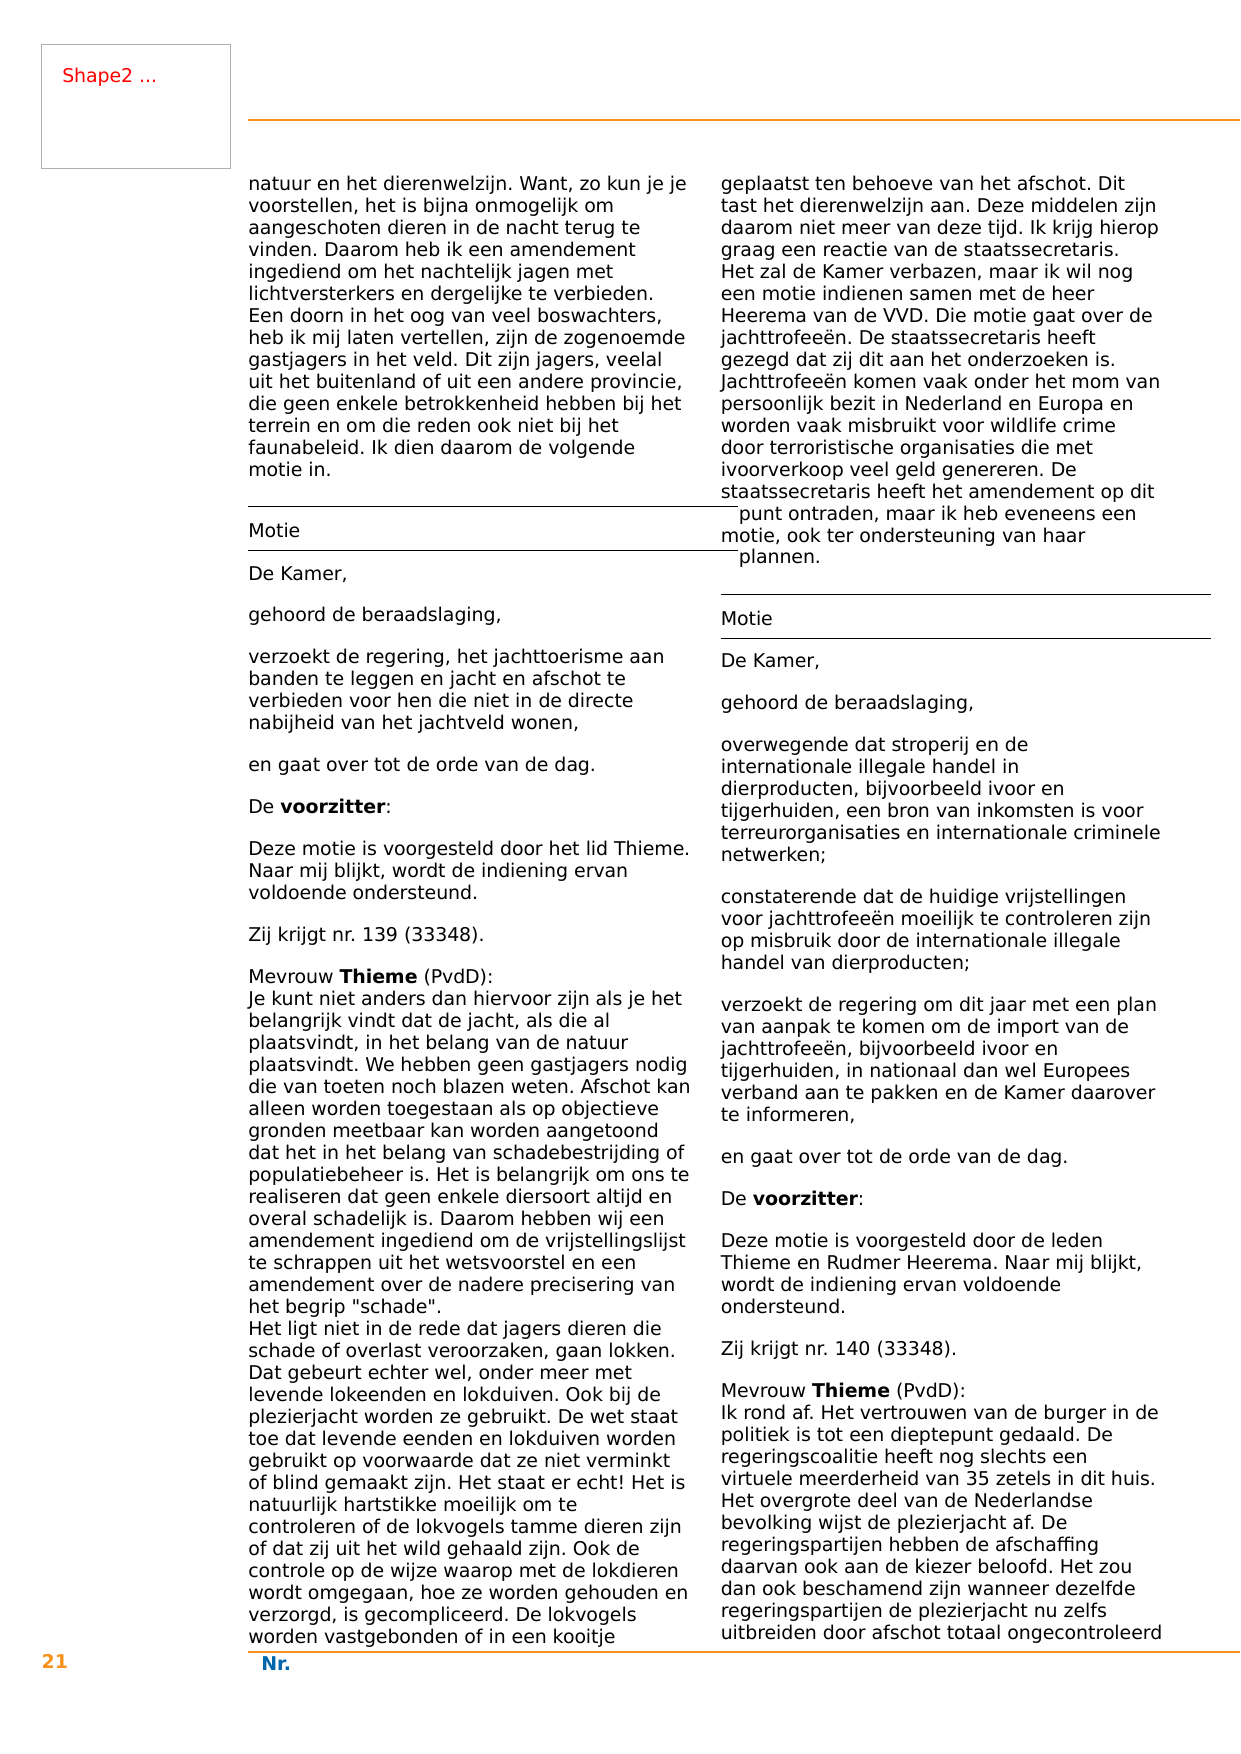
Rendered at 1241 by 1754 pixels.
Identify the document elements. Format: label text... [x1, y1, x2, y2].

text Zij krijgt nr. 140 (33348). [721, 1338, 1163, 1360]
text Deze motie is voorgesteld door de leden Thieme en Rudmer Heerema. Naar mij blijkt, wordt de indiening ervan voldoende ondersteund. [721, 1230, 1163, 1318]
text Mevrouw Thieme (PvdD): [248, 966, 691, 988]
text Zij krijgt nr. 139 (33348). [248, 924, 691, 946]
text constaterende dat de huidige vrijstellingen voor jachttrofeeën moeilijk te controleren zijn op misbruik door de internationale illegale handel van dierproducten; [721, 886, 1163, 974]
text Het ligt niet in de rede dat jagers dieren die schade of overlast veroorzaken, gaan lokken. Dat gebeurt echter wel, onder meer met levende lokeenden en lokduiven. Ook bij de plezierjacht worden ze gebruikt. De wet staat toe dat levende eenden en lokduiven worden gebruikt op voorwaarde dat ze niet verminkt of blind gemaakt zijn. Het staat er echt! Het is natuurlijk hartstikke moeilijk om te controleren of de lokvogels tamme dieren zijn of dat zij uit het wild gehaald zijn. Ook de controle op de wijze waarop met de lokdieren wordt omgegaan, hoe ze worden gehouden en verzorgd, is gecompliceerd. De lokvogels worden vastgebonden of in een kooitje [248, 1318, 691, 1647]
text natuur en het dierenwelzijn. Want, zo kun je je voorstellen, het is bijna onmogelijk om aangeschoten dieren in de nacht terug te vinden. Daarom heb ik een amendement ingediend om het nachtelijk jagen met lichtversterkers en dergelijke te verbieden. [248, 173, 691, 305]
text Motie [721, 608, 1163, 630]
text Het zal de Kamer verbazen, maar ik wil nog een motie indienen samen met de heer Heerema van de VVD. Die motie gaat over de jachttrofeeën. De staatssecretaris heeft gezegd dat zij dit aan het onderzoeken is. Jachttrofeeën komen vaak onder het mom van persoonlijk bezit in Nederland en Europa en worden vaak misbruikt voor wildlife crime door terroristische organisaties die met ivoorverkoop veel geld genereren. De staatssecretaris heeft het amendement op dit punt ontraden, maar ik heb eveneens een motie, ook ter ondersteuning van haar plannen. [721, 261, 1163, 568]
text De Kamer, [248, 562, 691, 584]
text Een doorn in het oog van veel boswachters, heb ik mij laten vertellen, zijn de zogenoemde gastjagers in het veld. Dit zijn jagers, veelal uit het buitenland of uit een andere provincie, die geen enkele betrokkenheid hebben bij het terrein en om die reden ook niet bij het faunabeleid. Ik dien daarom de volgende motie in. [248, 305, 691, 481]
text De Kamer, [721, 650, 1163, 672]
text gehoord de beraadslaging, [721, 692, 1163, 714]
text en gaat over tot de orde van de dag. [721, 1146, 1163, 1168]
text Deze motie is voorgesteld door het lid Thieme. Naar mij blijkt, wordt de indiening ervan voldoende ondersteund. [248, 838, 691, 904]
text De voorzitter: [721, 1188, 1163, 1210]
text De voorzitter: [248, 796, 691, 818]
text verzoekt de regering, het jachttoerisme aan banden te leggen en jacht en afschot te verbieden voor hen die niet in de directe nabijheid van het jachtveld wonen, [248, 646, 691, 734]
text gehoord de beraadslaging, [248, 604, 691, 626]
text overwegende dat stroperij en de internationale illegale handel in dierproducten, bijvoorbeeld ivoor en tijgerhuiden, een bron van inkomsten is voor terreurorganisaties en internationale criminele netwerken; [721, 734, 1163, 866]
text verzoekt de regering om dit jaar met een plan van aanpak te komen om de import van de jachttrofeeën, bijvoorbeeld ivoor en tijgerhuiden, in nationaal dan wel Europees verband aan te pakken en de Kamer daarover te informeren, [721, 994, 1163, 1126]
text Ik rond af. Het vertrouwen van de burger in de politiek is tot een dieptepunt gedaald. De regeringscoalitie heeft nog slechts een virtuele meerderheid van 35 zetels in dit huis. Het overgrote deel van de Nederlandse bevolking wijst de plezierjacht af. De regeringspartijen hebben de afschaffing daarvan ook aan de kiezer beloofd. Het zou dan ook beschamend zijn wanneer dezelfde regeringspartijen de plezierjacht nu zelfs uitbreiden door afschot totaal ongecontroleerd [721, 1402, 1163, 1643]
text geplaatst ten behoeve van het afschot. Dit tast het dierenwelzijn aan. Deze middelen zijn daarom niet meer van deze tijd. Ik krijg hierop graag een reactie van de staatssecretaris. [721, 173, 1163, 261]
text en gaat over tot de orde van de dag. [248, 754, 691, 776]
text Mevrouw Thieme (PvdD): [721, 1380, 1163, 1402]
text Motie [248, 520, 691, 542]
text Je kunt niet anders dan hiervoor zijn als je het belangrijk vindt dat de jacht, als die al plaatsvindt, in het belang van de natuur plaatsvindt. We hebben geen gastjagers nodig die van toeten noch blazen weten. Afschot kan alleen worden toegestaan als op objectieve gronden meetbaar kan worden aangetoond dat het in het belang van schadebestrijding of populatiebeheer is. Het is belangrijk om ons te realiseren dat geen enkele diersoort altijd en overal schadelijk is. Daarom hebben wij een amendement ingediend om de vrijstellingslijst te schrappen uit het wetsvoorstel en een amendement over de nadere precisering van het begrip "schade". [248, 988, 691, 1318]
